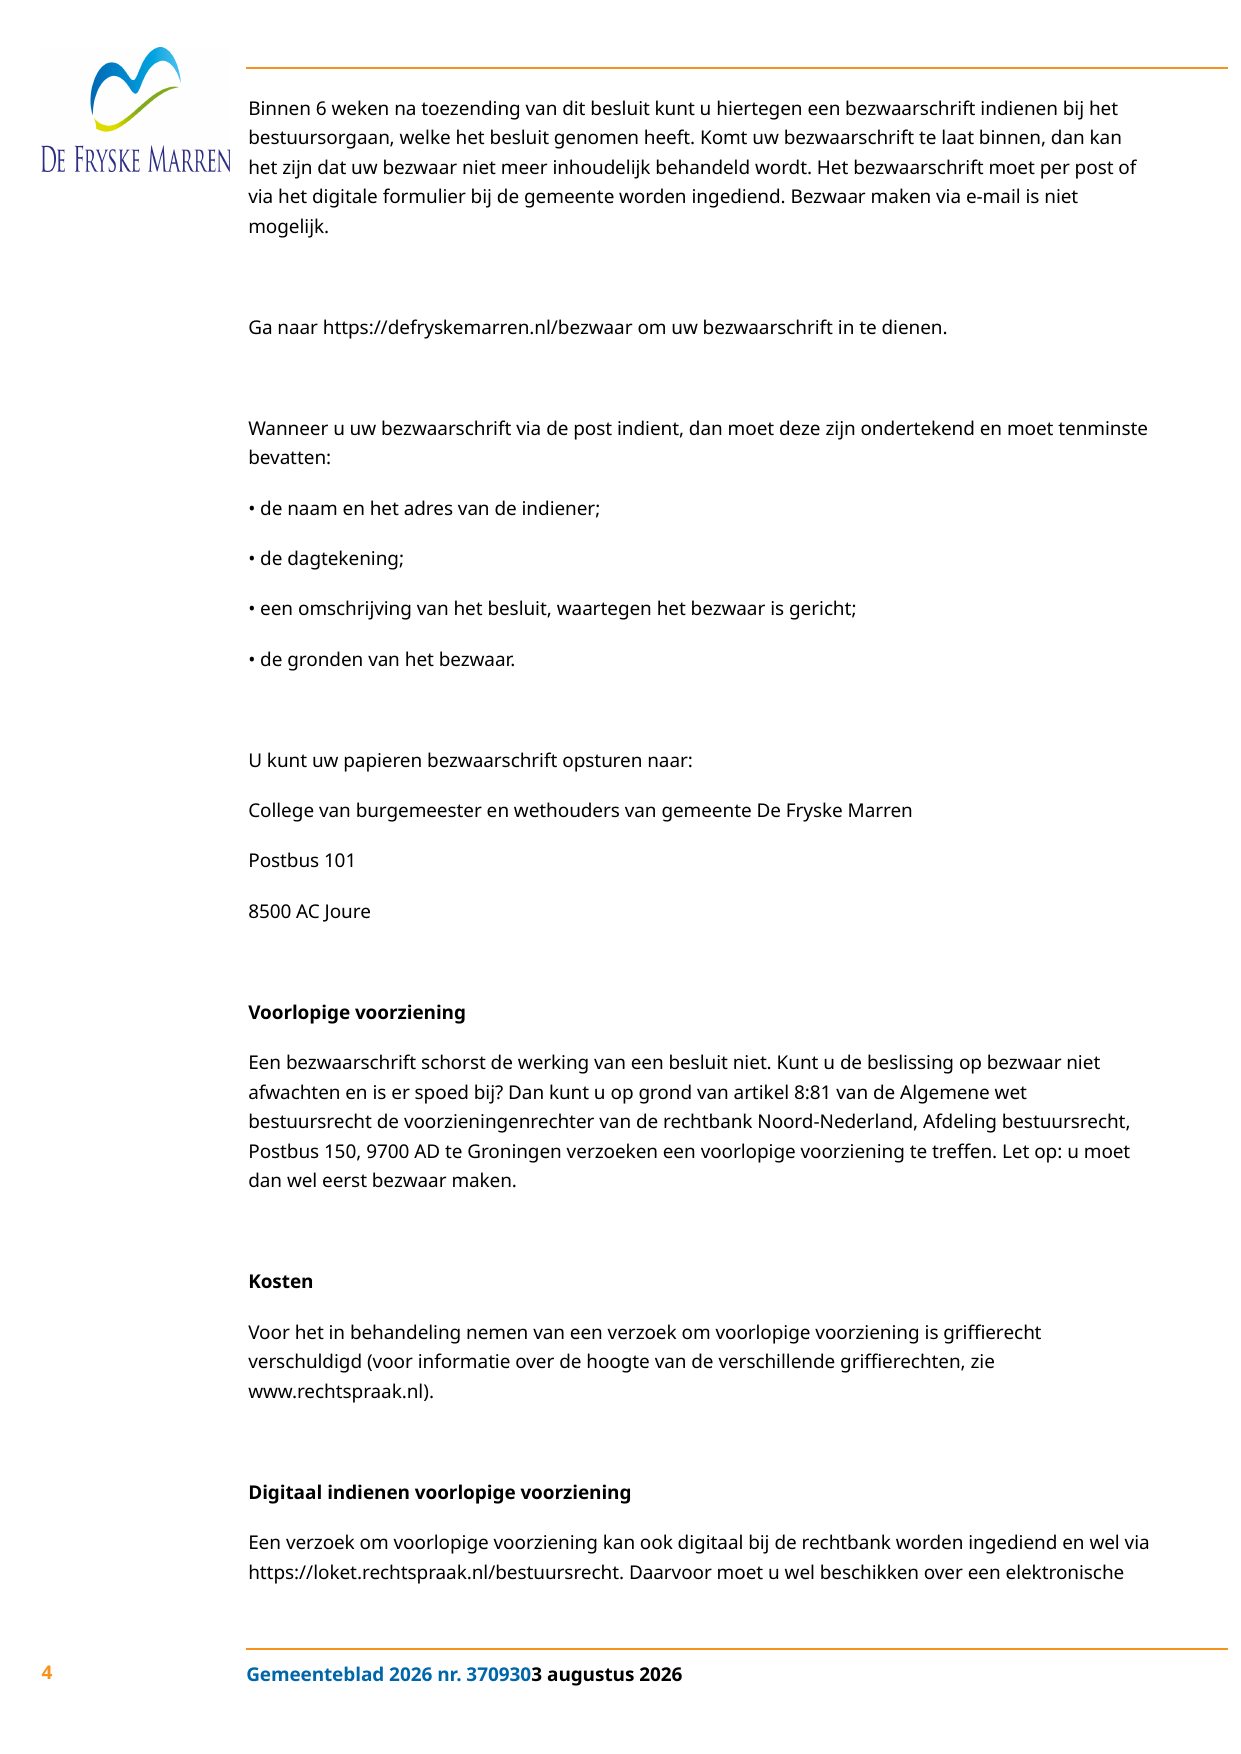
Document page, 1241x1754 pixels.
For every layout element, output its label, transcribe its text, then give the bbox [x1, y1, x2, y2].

text Wanneer u uw bezwaarschrift via de post indient, dan moet deze zijn ondertekend en moet tenminste bevatten: [248, 415, 1152, 470]
text Een verzoek om voorlopige voorziening kan ook digitaal bij de rechtbank worden ingediend en wel via https://loket.rechtspraak.nl/bestuursrecht. Daarvoor moet u wel beschikken over een elektronische [248, 1529, 1152, 1585]
picture [41, 47, 231, 172]
text • de naam en het adres van de indiener; [248, 495, 1152, 521]
text Een bezwaarschrift schorst de werking van een besluit niet. Kunt u de beslissing op bezwaar niet afwachten en is er spoed bij? Dan kunt u op grond van artikel 8:81 van de Algemene wet bestuursrecht de voorzieningenrechter van de rechtbank Noord-Nederland, Afdeling bestuursrecht, Postbus 150, 9700 AD te Groningen verzoeken een voorlopige voorziening te treffen. Let op: u moet dan wel eerst bezwaar maken. [248, 1049, 1152, 1193]
text Binnen 6 weken na toezending van dit besluit kunt u hiertegen een bezwaarschrift indienen bij het bestuursorgaan, welke het besluit genomen heeft. Komt uw bezwaarschrift te laat binnen, dan kan het zijn dat uw bezwaar niet meer inhoudelijk behandeld wordt. Het bezwaarschrift moet per post of via het digitale formulier bij de gemeente worden ingediend. Bezwaar maken via e-mail is niet mogelijk. [248, 95, 1152, 239]
text Voorlopige voorziening [248, 999, 1152, 1025]
text • de gronden van het bezwaar. [248, 646, 1152, 672]
text Postbus 101 [248, 848, 1152, 873]
text Voor het in behandeling nemen van een verzoek om voorlopige voorziening is griffierecht verschuldigd (voor informatie over de hoogte van de verschillende griffierechten, zie www.rechtspraak.nl). [248, 1319, 1152, 1404]
text Kosten [248, 1268, 1152, 1294]
text Digitaal indienen voorlopige voorziening [248, 1479, 1152, 1505]
text Ga naar https://defryskemarren.nl/bezwaar om uw bezwaarschrift in te dienen. [248, 314, 1152, 340]
text • een omschrijving van het besluit, waartegen het bezwaar is gericht; [248, 596, 1152, 621]
text U kunt uw papieren bezwaarschrift opsturen naar: [248, 747, 1152, 773]
text 8500 AC Joure [248, 898, 1152, 924]
text • de dagtekening; [248, 545, 1152, 571]
text College van burgemeester en wethouders van gemeente De Fryske Marren [248, 797, 1152, 823]
